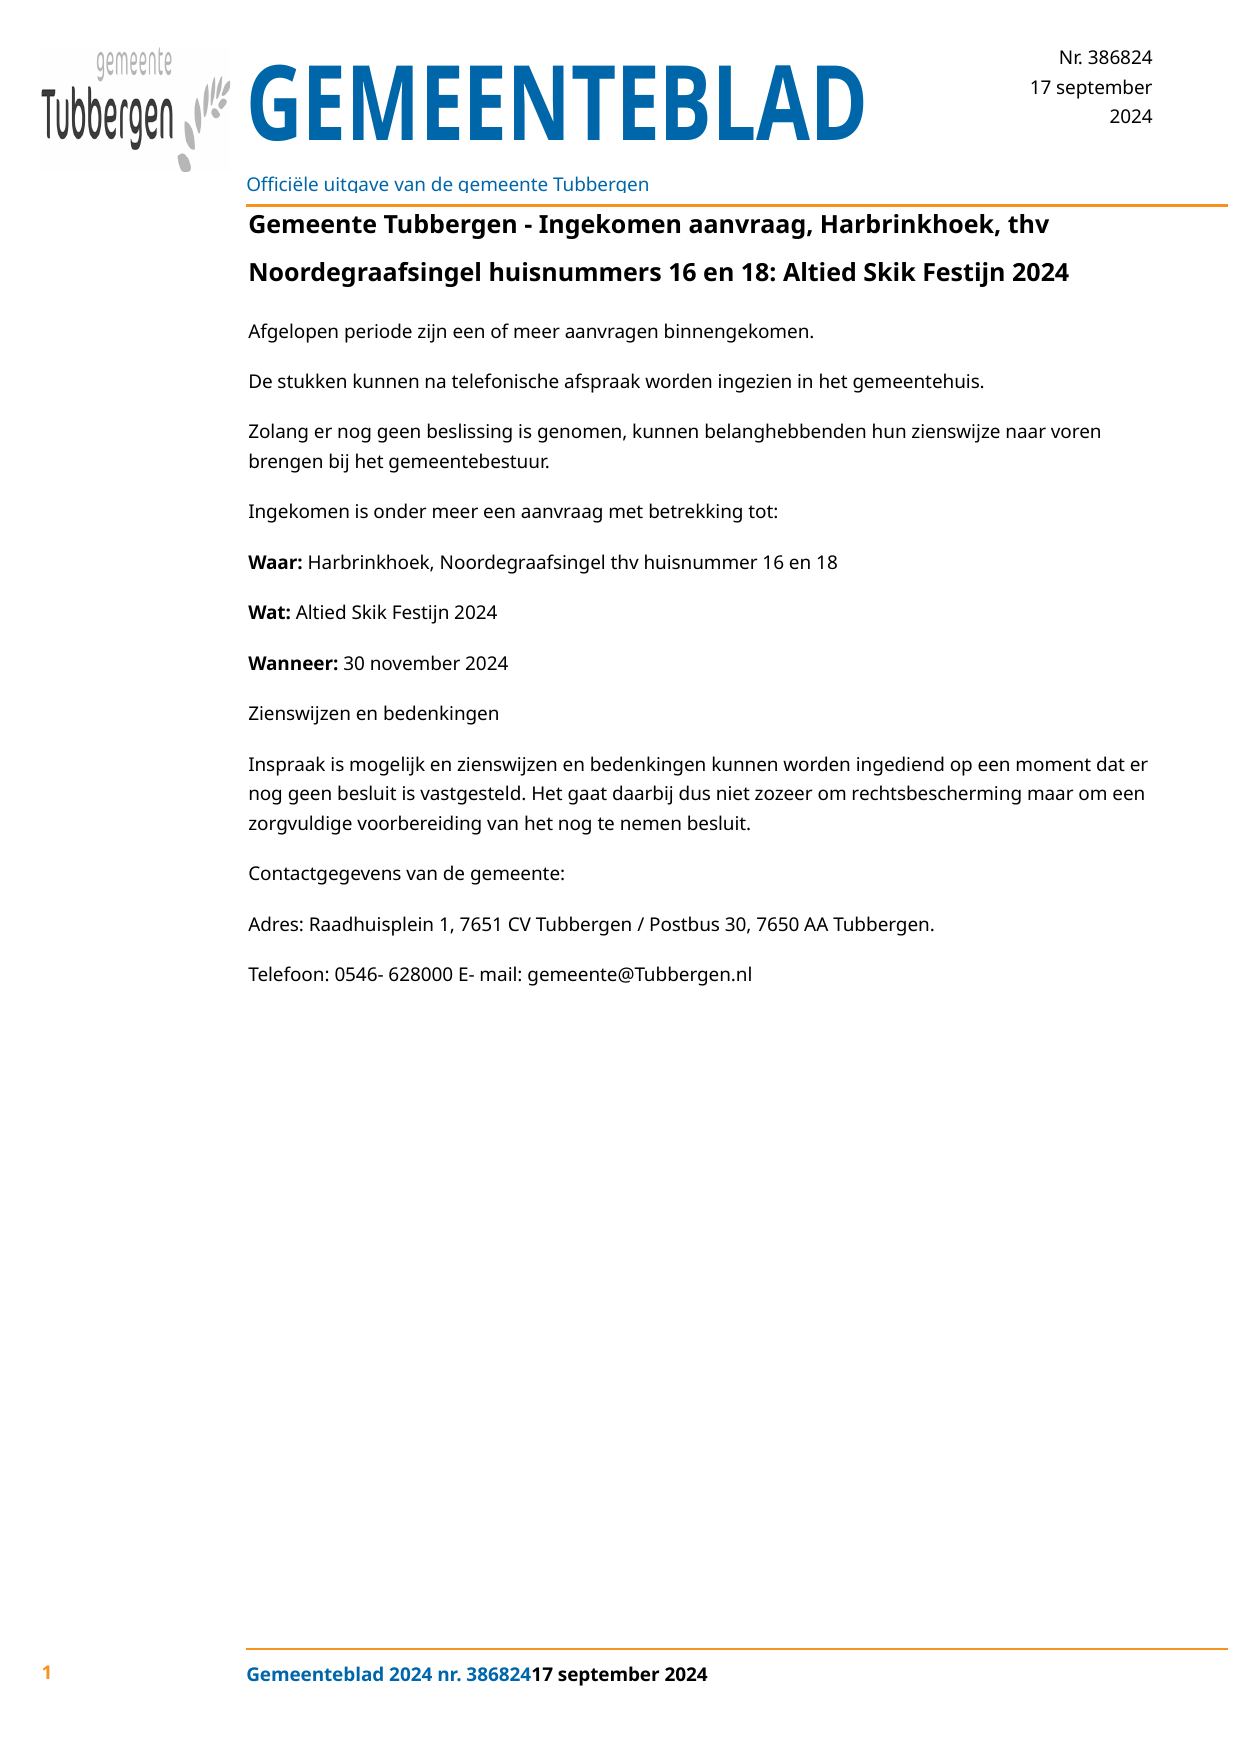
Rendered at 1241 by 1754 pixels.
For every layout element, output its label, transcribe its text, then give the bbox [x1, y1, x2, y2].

text Zienswijzen en bedenkingen [248, 700, 1152, 726]
text Afgelopen periode zijn een of meer aanvragen binnengekomen. [248, 318, 1152, 344]
text Inspraak is mogelijk en zienswijzen en bedenkingen kunnen worden ingediend op een moment dat er nog geen besluit is vastgesteld. Het gaat daarbij dus niet zozeer om rechtsbescherming maar om een zorgvuldige voorbereiding van het nog te nemen besluit. [248, 751, 1152, 836]
text Telefoon: 0546- 628000 E- mail: gemeente@Tubbergen.nl [248, 961, 1152, 987]
text Ingekomen is onder meer een aanvraag met betrekking tot: [248, 499, 1152, 524]
text Zolang er nog geen beslissing is genomen, kunnen belanghebbenden hun zienswijze naar voren brengen bij het gemeentebestuur. [248, 419, 1152, 474]
text Gemeente Tubbergen - Ingekomen aanvraag, Harbrinkhoek, thv Noordegraafsingel huisnummers 16 en 18: Altied Skik Festijn 2024 [248, 207, 1152, 288]
picture [41, 47, 231, 172]
text De stukken kunnen na telefonische afspraak worden ingezien in het gemeentehuis. [248, 368, 1152, 394]
text Wat: Altied Skik Festijn 2024 [248, 599, 1152, 625]
text Contactgegevens van de gemeente: [248, 860, 1152, 886]
text Wanneer: 30 november 2024 [248, 650, 1152, 676]
text Adres: Raadhuisplein 1, 7651 CV Tubbergen / Postbus 30, 7650 AA Tubbergen. [248, 911, 1152, 937]
text Waar: Harbrinkhoek, Noordegraafsingel thv huisnummer 16 en 18 [248, 549, 1152, 575]
